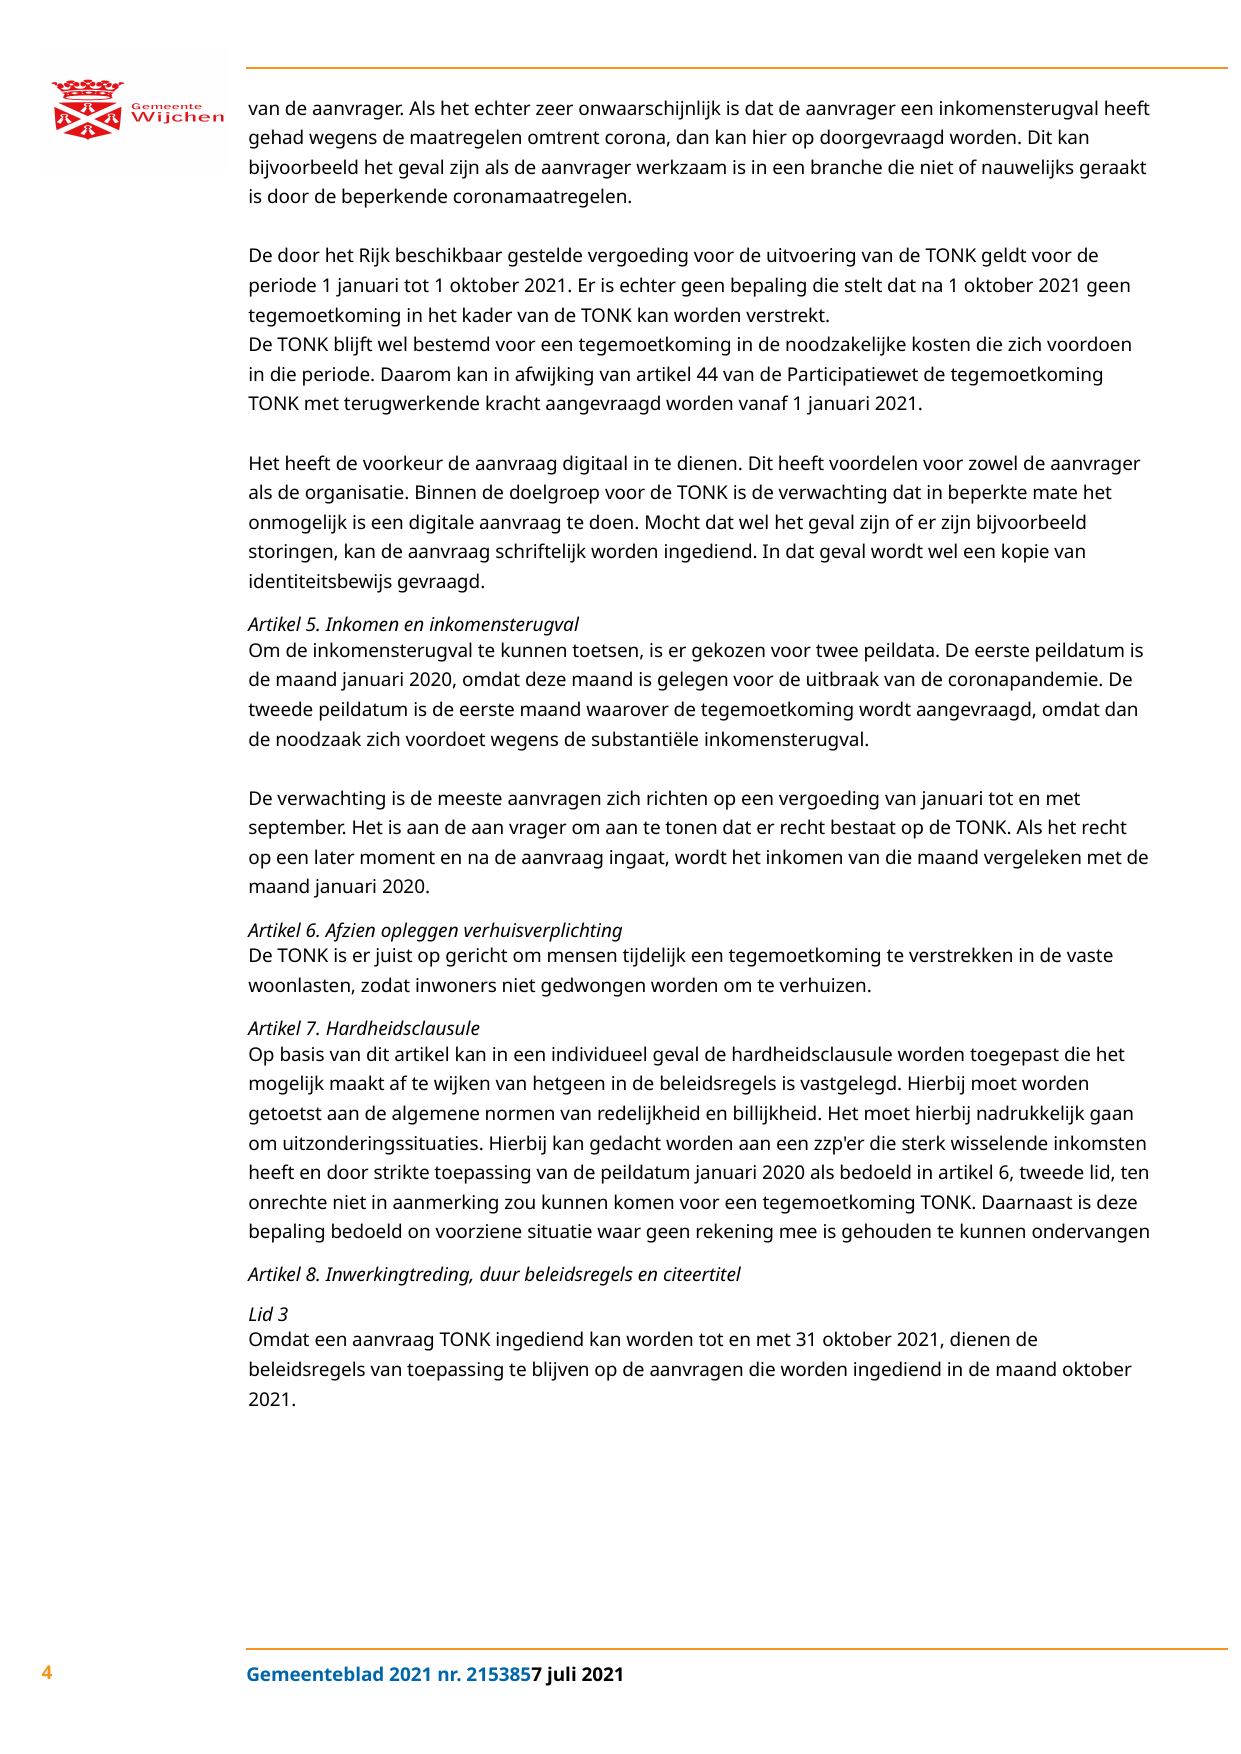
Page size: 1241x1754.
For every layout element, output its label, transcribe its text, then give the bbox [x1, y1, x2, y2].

text Artikel 6. Afzien opleggen verhuisverplichting [248, 917, 1152, 942]
text Omdat een aanvraag TONK ingediend kan worden tot en met 31 oktober 2021, dienen de beleidsregels van toepassing te blijven op de aanvragen die worden ingediend in de maand oktober 2021. [248, 1327, 1152, 1411]
text Om de inkomensterugval te kunnen toetsen, is er gekozen voor twee peildata. De eerste peildatum is de maand januari 2020, omdat deze maand is gelegen voor de uitbraak van de coronapandemie. De tweede peildatum is de eerste maand waarover de tegemoetkoming wordt aangevraagd, omdat dan de noodzaak zich voordoet wegens de substantiële inkomensterugval. [248, 637, 1152, 751]
text Het heeft de voorkeur de aanvraag digitaal in te dienen. Dit heeft voordelen voor zowel de aanvrager als de organisatie. Binnen de doelgroep voor de TONK is de verwachting dat in beperkte mate het onmogelijk is een digitale aanvraag te doen. Mocht dat wel het geval zijn of er zijn bijvoorbeeld storingen, kan de aanvraag schriftelijk worden ingediend. In dat geval wordt wel een kopie van identiteitsbewijs gevraagd. [248, 450, 1152, 594]
text De TONK is er juist op gericht om mensen tijdelijk een tegemoetkoming te verstrekken in de vaste woonlasten, zodat inwoners niet gedwongen worden om te verhuizen. [248, 942, 1152, 998]
picture [41, 47, 231, 172]
text De TONK blijft wel bestemd voor een tegemoetkoming in de noodzakelijke kosten die zich voordoen in die periode. Daarom kan in afwijking van artikel 44 van de Participatiewet de tegemoetkoming TONK met terugwerkende kracht aangevraagd worden vanaf 1 januari 2021. [248, 331, 1152, 416]
text De door het Rijk beschikbaar gestelde vergoeding voor de uitvoering van de TONK geldt voor de periode 1 januari tot 1 oktober 2021. Er is echter geen bepaling die stelt dat na 1 oktober 2021 geen tegemoetkoming in het kader van de TONK kan worden verstrekt. [248, 243, 1152, 328]
text Artikel 8. Inwerkingtreding, duur beleidsregels en citeertitel [248, 1262, 1152, 1287]
text Artikel 5. Inkomen en inkomensterugval [248, 611, 1152, 637]
text Lid 3 [248, 1301, 1152, 1327]
text van de aanvrager. Als het echter zeer onwaarschijnlijk is dat de aanvrager een inkomensterugval heeft gehad wegens de maatregelen omtrent corona, dan kan hier op doorgevraagd worden. Dit kan bijvoorbeeld het geval zijn als de aanvrager werkzaam is in een branche die niet of nauwelijks geraakt is door de beperkende coronamaatregelen. [248, 95, 1152, 209]
text Op basis van dit artikel kan in een individueel geval de hardheidsclausule worden toegepast die het mogelijk maakt af te wijken van hetgeen in de beleidsregels is vastgelegd. Hierbij moet worden getoetst aan de algemene normen van redelijkheid en billijkheid. Het moet hierbij nadrukkelijk gaan om uitzonderingssituaties. Hierbij kan gedacht worden aan een zzp'er die sterk wisselende inkomsten heeft en door strikte toepassing van de peildatum januari 2020 als bedoeld in artikel 6, tweede lid, ten onrechte niet in aanmerking zou kunnen komen voor een tegemoetkoming TONK. Daarnaast is deze bepaling bedoeld on voorziene situatie waar geen rekening mee is gehouden te kunnen ondervangen [248, 1041, 1152, 1244]
text Artikel 7. Hardheidsclausule [248, 1015, 1152, 1041]
text De verwachting is de meeste aanvragen zich richten op een vergoeding van januari tot en met september. Het is aan de aan vrager om aan te tonen dat er recht bestaat op de TONK. Als het recht op een later moment en na de aanvraag ingaat, wordt het inkomen van die maand vergeleken met de maand januari 2020. [248, 785, 1152, 899]
